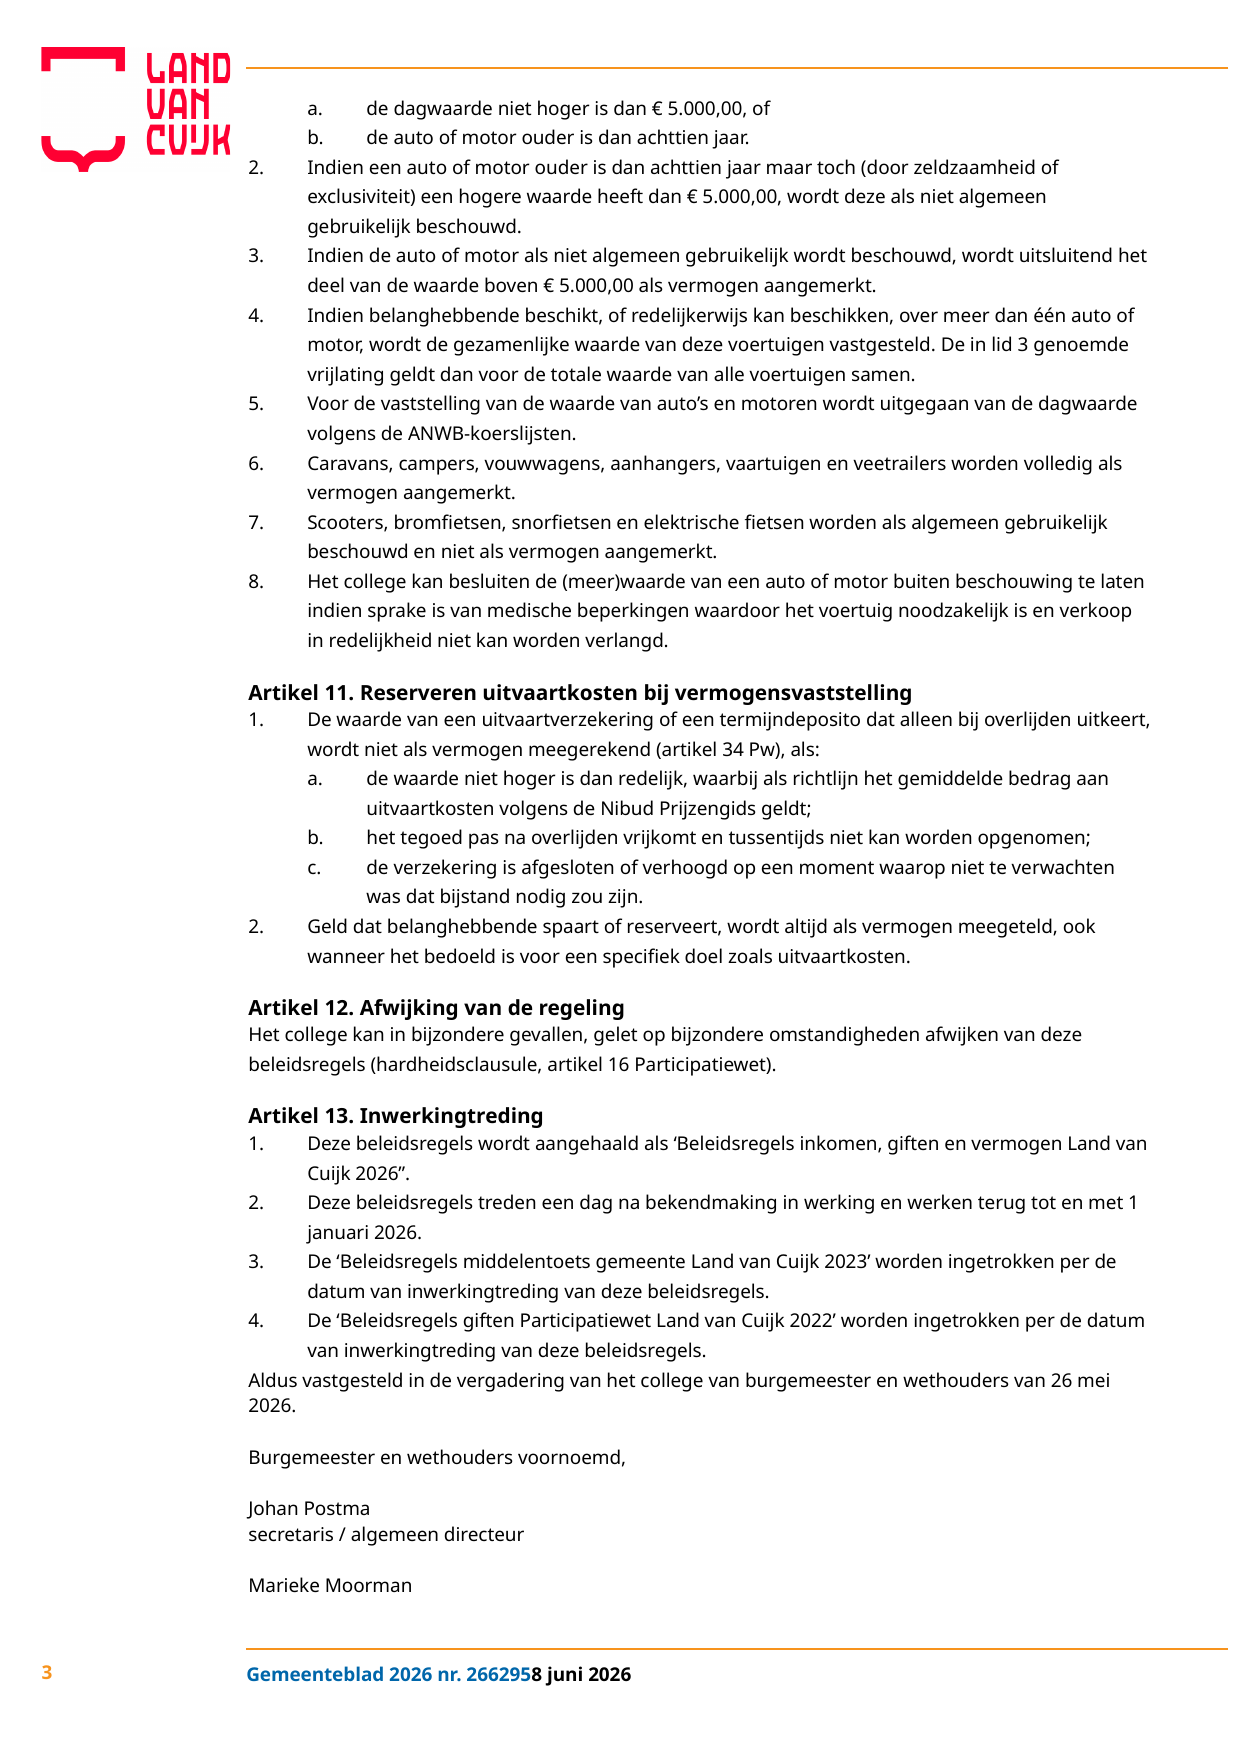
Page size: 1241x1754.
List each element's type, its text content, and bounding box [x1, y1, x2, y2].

text Artikel 11. Reserveren uitvaartkosten bij vermogensvaststelling [248, 678, 1152, 706]
list Scooters, bromfietsen, snorfietsen en elektrische fietsen worden als algemeen gebruikelijk beschouwd en niet als vermogen aangemerkt. [248, 509, 1152, 564]
text Het college kan in bijzondere gevallen, gelet op bijzondere omstandigheden afwijken van deze beleidsregels (hardheidsclausule, artikel 16 Participatiewet). [248, 1022, 1152, 1077]
list Deze beleidsregels treden een dag na bekendmaking in werking en werken terug tot en met 1 januari 2026. [248, 1189, 1152, 1244]
list De waarde van een uitvaartverzekering of een termijndeposito dat alleen bij overlijden uitkeert, wordt niet als vermogen meegerekend (artikel 34 Pw), als: [248, 706, 1152, 761]
list de verzekering is afgesloten of verhoogd op een moment waarop niet te verwachten was dat bijstand nodig zou zijn. [307, 854, 1152, 909]
list de waarde niet hoger is dan redelijk, waarbij als richtlijn het gemiddelde bedrag aan uitvaartkosten volgens de Nibud Prijzengids geldt; [307, 765, 1152, 821]
list Deze beleidsregels wordt aangehaald als ‘Beleidsregels inkomen, giften en vermogen Land van Cuijk 2026’’. [248, 1130, 1152, 1185]
list De ‘Beleidsregels middelentoets gemeente Land van Cuijk 2023’ worden ingetrokken per de datum van inwerkingtreding van deze beleidsregels. [248, 1248, 1152, 1304]
list Indien een auto of motor ouder is dan achttien jaar maar toch (door zeldzaamheid of exclusiviteit) een hogere waarde heeft dan € 5.000,00, wordt deze als niet algemeen gebruikelijk beschouwd. [248, 154, 1152, 239]
text Artikel 12. Afwijking van de regeling [248, 993, 1152, 1022]
text Aldus vastgesteld in de vergadering van het college van burgemeester en wethouders van 26 mei 2026. [248, 1367, 1152, 1418]
text Johan Postma [248, 1495, 1152, 1521]
list De ‘Beleidsregels giften Participatiewet Land van Cuijk 2022’ worden ingetrokken per de datum van inwerkingtreding van deze beleidsregels. [248, 1308, 1152, 1363]
text Marieke Moorman [248, 1573, 1152, 1598]
list Indien belanghebbende beschikt, of redelijkerwijs kan beschikken, over meer dan één auto of motor, wordt de gezamenlijke waarde van deze voertuigen vastgesteld. De in lid 3 genoemde vrijlating geldt dan voor de totale waarde van alle voertuigen samen. [248, 302, 1152, 387]
list Voor de vaststelling van de waarde van auto’s en motoren wordt uitgegaan van de dagwaarde volgens de ANWB-koerslijsten. [248, 391, 1152, 446]
text secretaris / algemeen directeur [248, 1521, 1152, 1547]
list Indien de auto of motor als niet algemeen gebruikelijk wordt beschouwd, wordt uitsluitend het deel van de waarde boven € 5.000,00 als vermogen aangemerkt. [248, 243, 1152, 298]
picture [41, 47, 231, 172]
list het tegoed pas na overlijden vrijkomt en tussentijds niet kan worden opgenomen; [307, 824, 1152, 850]
list Caravans, campers, vouwwagens, aanhangers, vaartuigen en veetrailers worden volledig als vermogen aangemerkt. [248, 450, 1152, 505]
text Artikel 13. Inwerkingtreding [248, 1102, 1152, 1130]
list de dagwaarde niet hoger is dan € 5.000,00, of [307, 95, 1152, 121]
list Geld dat belanghebbende spaart of reserveert, wordt altijd als vermogen meegeteld, ook wanneer het bedoeld is voor een specifiek doel zoals uitvaartkosten. [248, 913, 1152, 968]
list Het college kan besluiten de (meer)waarde van een auto of motor buiten beschouwing te laten indien sprake is van medische beperkingen waardoor het voertuig noodzakelijk is en verkoop in redelijkheid niet kan worden verlangd. [248, 568, 1152, 653]
list de auto of motor ouder is dan achttien jaar. [307, 124, 1152, 150]
text Burgemeester en wethouders voornoemd, [248, 1444, 1152, 1470]
